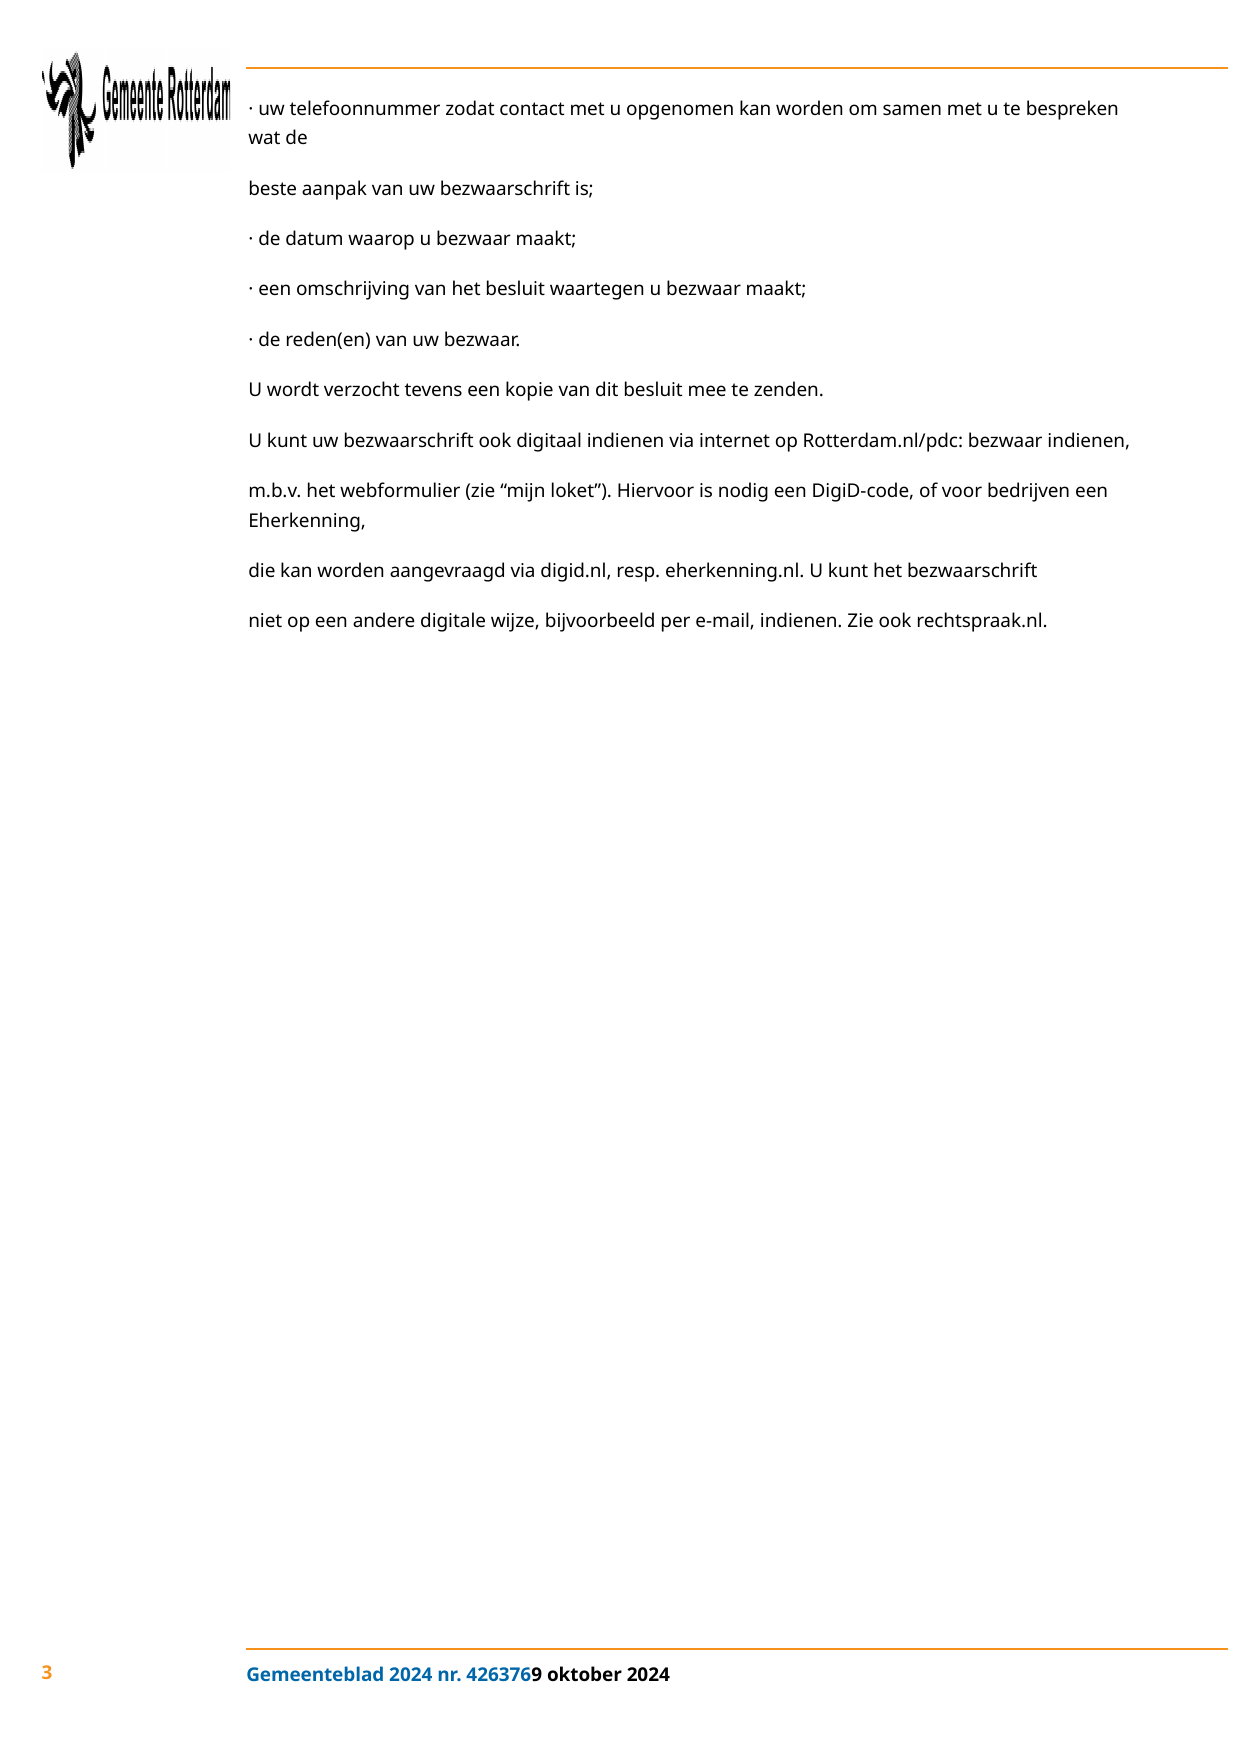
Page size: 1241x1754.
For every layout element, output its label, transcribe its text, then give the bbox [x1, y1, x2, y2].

text die kan worden aangevraagd via digid.nl, resp. eherkenning.nl. U kunt het bezwaarschrift [248, 557, 1152, 583]
text · de reden(en) van uw bezwaar. [248, 326, 1152, 352]
text · de datum waarop u bezwaar maakt; [248, 225, 1152, 251]
text · een omschrijving van het besluit waartegen u bezwaar maakt; [248, 276, 1152, 301]
text beste aanpak van uw bezwaarschrift is; [248, 175, 1152, 201]
text m.b.v. het webformulier (zie “mijn loket”). Hiervoor is nodig een DigiD-code, of voor bedrijven een Eherkenning, [248, 477, 1152, 533]
text U wordt verzocht tevens een kopie van dit besluit mee te zenden. [248, 376, 1152, 402]
text · uw telefoonnummer zodat contact met u opgenomen kan worden om samen met u te bespreken wat de [248, 95, 1152, 150]
picture [41, 47, 231, 172]
text niet op een andere digitale wijze, bijvoorbeeld per e-mail, indienen. Zie ook rechtspraak.nl. [248, 608, 1152, 633]
text U kunt uw bezwaarschrift ook digitaal indienen via internet op Rotterdam.nl/pdc: bezwaar indienen, [248, 427, 1152, 453]
